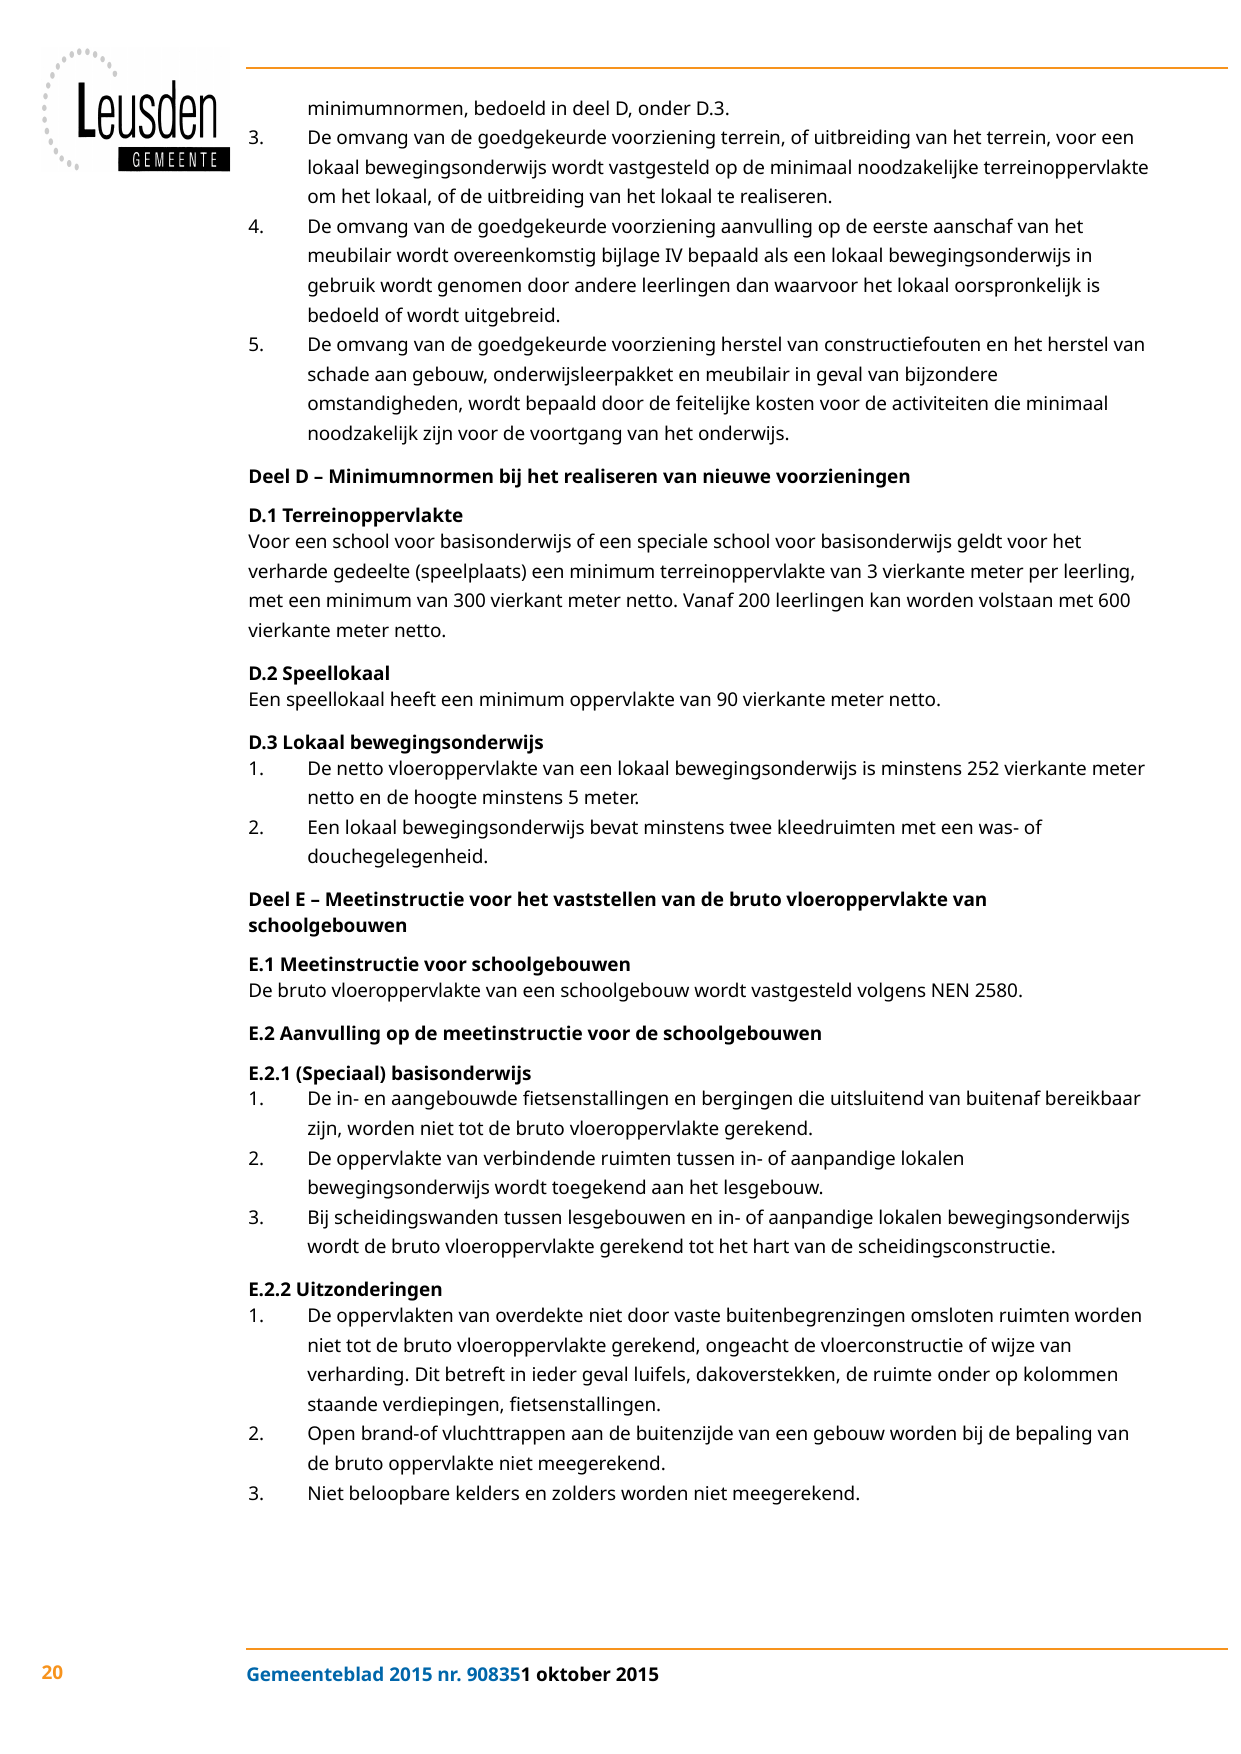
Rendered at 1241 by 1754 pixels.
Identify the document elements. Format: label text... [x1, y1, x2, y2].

text De bruto vloeroppervlakte van een schoolgebouw wordt vastgesteld volgens NEN 2580. [248, 977, 1152, 1003]
list Een lokaal bewegingsonderwijs bevat minstens twee kleedruimten met een was- of douchegelegenheid. [248, 814, 1152, 869]
text E.2.1 (Speciaal) basisonderwijs [248, 1060, 1152, 1086]
text Voor een school voor basisonderwijs of een speciale school voor basisonderwijs geldt voor het verharde gedeelte (speelplaats) een minimum terreinoppervlakte van 3 vierkante meter per leerling, met een minimum van 300 vierkant meter netto. Vanaf 200 leerlingen kan worden volstaan met 600 vierkante meter netto. [248, 528, 1152, 643]
text Een speellokaal heeft een minimum oppervlakte van 90 vierkante meter netto. [248, 686, 1152, 712]
list Bij scheidingswanden tussen lesgebouwen en in- of aanpandige lokalen bewegingsonderwijs wordt de bruto vloeroppervlakte gerekend tot het hart van de scheidingsconstructie. [248, 1204, 1152, 1259]
text E.1 Meetinstructie voor schoolgebouwen [248, 952, 1152, 977]
text Deel D – Minimumnormen bij het realiseren van nieuwe voorzieningen [248, 463, 1152, 489]
text Deel E – Meetinstructie voor het vaststellen van de bruto vloeroppervlakte van schoolgebouwen [248, 887, 1152, 938]
text D.3 Lokaal bewegingsonderwijs [248, 729, 1152, 755]
list minimumnormen, bedoeld in deel D, onder D.3. [248, 95, 1152, 121]
list De oppervlakte van verbindende ruimten tussen in- of aanpandige lokalen bewegingsonderwijs wordt toegekend aan het lesgebouw. [248, 1145, 1152, 1200]
text D.2 Speellokaal [248, 660, 1152, 686]
text D.1 Terreinoppervlakte [248, 503, 1152, 528]
list De omvang van de goedgekeurde voorziening herstel van constructiefouten en het herstel van schade aan gebouw, onderwijsleerpakket en meubilair in geval van bijzondere omstandigheden, wordt bepaald door de feitelijke kosten voor de activiteiten die minimaal noodzakelijk zijn voor de voortgang van het onderwijs. [248, 331, 1152, 446]
list Open brand-of vluchttrappen aan de buitenzijde van een gebouw worden bij de bepaling van de bruto oppervlakte niet meegerekend. [248, 1421, 1152, 1476]
list De omvang van de goedgekeurde voorziening terrein, of uitbreiding van het terrein, voor een lokaal bewegingsonderwijs wordt vastgesteld op de minimaal noodzakelijke terreinoppervlakte om het lokaal, of de uitbreiding van het lokaal te realiseren. [248, 124, 1152, 209]
text E.2 Aanvulling op de meetinstructie voor de schoolgebouwen [248, 1021, 1152, 1046]
list De omvang van de goedgekeurde voorziening aanvulling op de eerste aanschaf van het meubilair wordt overeenkomstig bijlage IV bepaald als een lokaal bewegingsonderwijs in gebruik wordt genomen door andere leerlingen dan waarvoor het lokaal oorspronkelijk is bedoeld of wordt uitgebreid. [248, 213, 1152, 328]
picture [41, 47, 231, 172]
list De oppervlakten van overdekte niet door vaste buitenbegrenzingen omsloten ruimten worden niet tot de bruto vloeroppervlakte gerekend, ongeacht de vloerconstructie of wijze van verharding. Dit betreft in ieder geval luifels, dakoverstekken, de ruimte onder op kolommen staande verdiepingen, fietsenstallingen. [248, 1302, 1152, 1417]
list De in- en aangebouwde fietsenstallingen en bergingen die uitsluitend van buitenaf bereikbaar zijn, worden niet tot de bruto vloeroppervlakte gerekend. [248, 1086, 1152, 1141]
text E.2.2 Uitzonderingen [248, 1277, 1152, 1302]
list De netto vloeroppervlakte van een lokaal bewegingsonderwijs is minstens 252 vierkante meter netto en de hoogte minstens 5 meter. [248, 755, 1152, 810]
list Niet beloopbare kelders en zolders worden niet meegerekend. [248, 1480, 1152, 1506]
